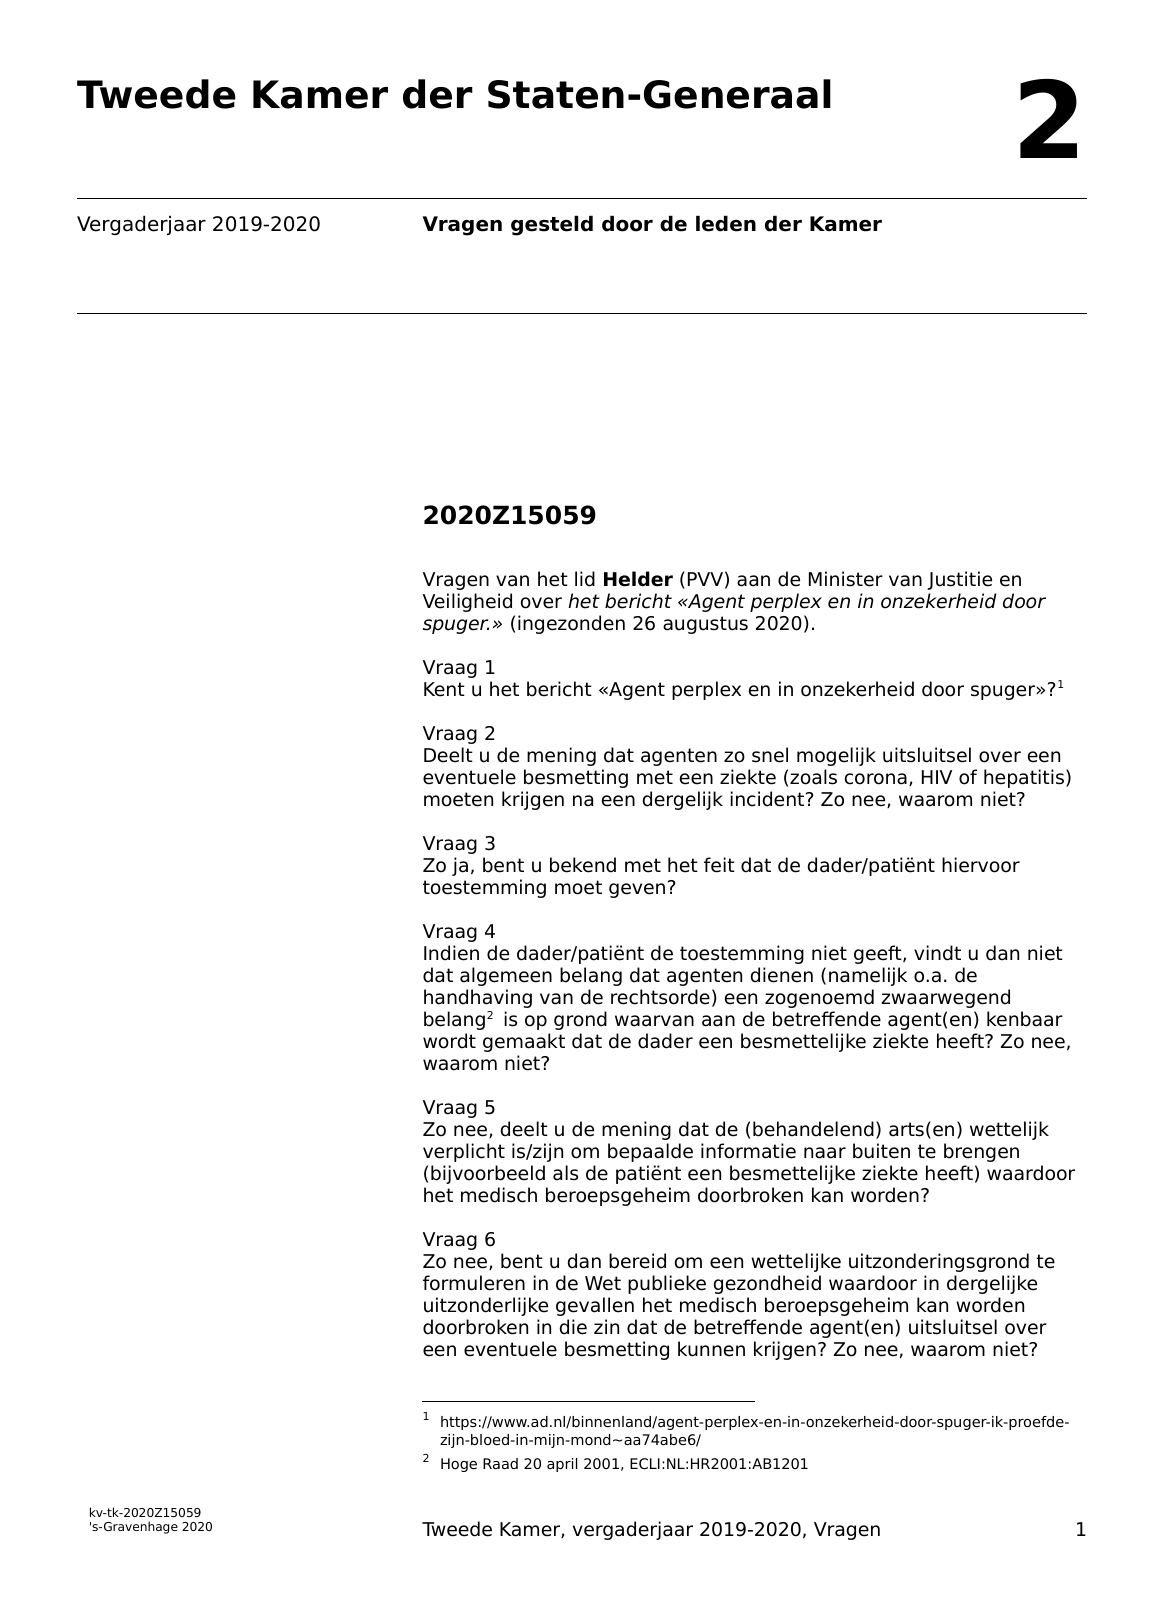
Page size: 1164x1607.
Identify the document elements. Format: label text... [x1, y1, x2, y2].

table_cell Vergaderjaar 2019-2020 [77, 199, 422, 313]
text Vraag 3 [422, 833, 1087, 855]
text Vraag 5 [422, 1097, 1087, 1119]
text Hoge Raad 20 april 2001, ECLI:NL:HR2001:AB1201 [422, 1452, 1087, 1474]
text Vraag 4 [422, 921, 1087, 943]
text Indien de dader/patiënt de toestemming niet geeft, vindt u dan niet dat algemeen belang dat agenten dienen (namelijk o.a. de handhaving van de rechtsorde) een zogenoemd zwaarwegend belang is op grond waarvan aan de betreffende agent(en) kenbaar wordt gemaakt dat de dader een besmettelijke ziekte heeft? Zo nee, waarom niet? [422, 943, 1087, 1075]
text Vragen van het lid Helder (PVV) aan de Minister van Justitie en Veiligheid over het bericht «Agent perplex en in onzekerheid door spuger.» (ingezonden 26 augustus 2020). [422, 569, 1087, 635]
text 2020Z15059 [422, 501, 1087, 531]
text Zo nee, bent u dan bereid om een wettelijke uitzonderingsgrond te formuleren in de Wet publieke gezondheid waardoor in dergelijke uitzonderlijke gevallen het medisch beroepsgeheim kan worden doorbroken in die zin dat de betreffende agent(en) uitsluitsel over een eventuele besmetting kunnen krijgen? Zo nee, waarom niet? [422, 1251, 1087, 1361]
text Zo ja, bent u bekend met het feit dat de dader/patiënt hiervoor toestemming moet geven? [422, 855, 1087, 899]
text Vraag 1 [422, 657, 1087, 679]
text Vraag 2 [422, 723, 1087, 745]
text 's-Gravenhage 2020 [88, 1520, 323, 1534]
table_cell Vragen gesteld door de leden der Kamer [422, 199, 1087, 313]
table_header Tweede Kamer der Staten-Generaal [77, 59, 886, 198]
text kv-tk-2020Z15059 [88, 1506, 323, 1520]
text Kent u het bericht «Agent perplex en in onzekerheid door spuger»? [422, 679, 1087, 701]
text Vraag 6 [422, 1229, 1087, 1251]
text https://www.ad.nl/binnenland/agent-perplex-en-in-onzekerheid-door-spuger-ik-proefde-zijn-bloed-in-mijn-mond~aa74abe6/ [422, 1410, 1087, 1449]
text Deelt u de mening dat agenten zo snel mogelijk uitsluitsel over een eventuele besmetting met een ziekte (zoals corona, HIV of hepatitis) moeten krijgen na een dergelijk incident? Zo nee, waarom niet? [422, 745, 1087, 811]
text Zo nee, deelt u de mening dat de (behandelend) arts(en) wettelijk verplicht is/zijn om bepaalde informatie naar buiten te brengen (bijvoorbeeld als de patiënt een besmettelijke ziekte heeft) waardoor het medisch beroepsgeheim doorbroken kan worden? [422, 1119, 1087, 1207]
table_header 2 [886, 59, 1087, 198]
